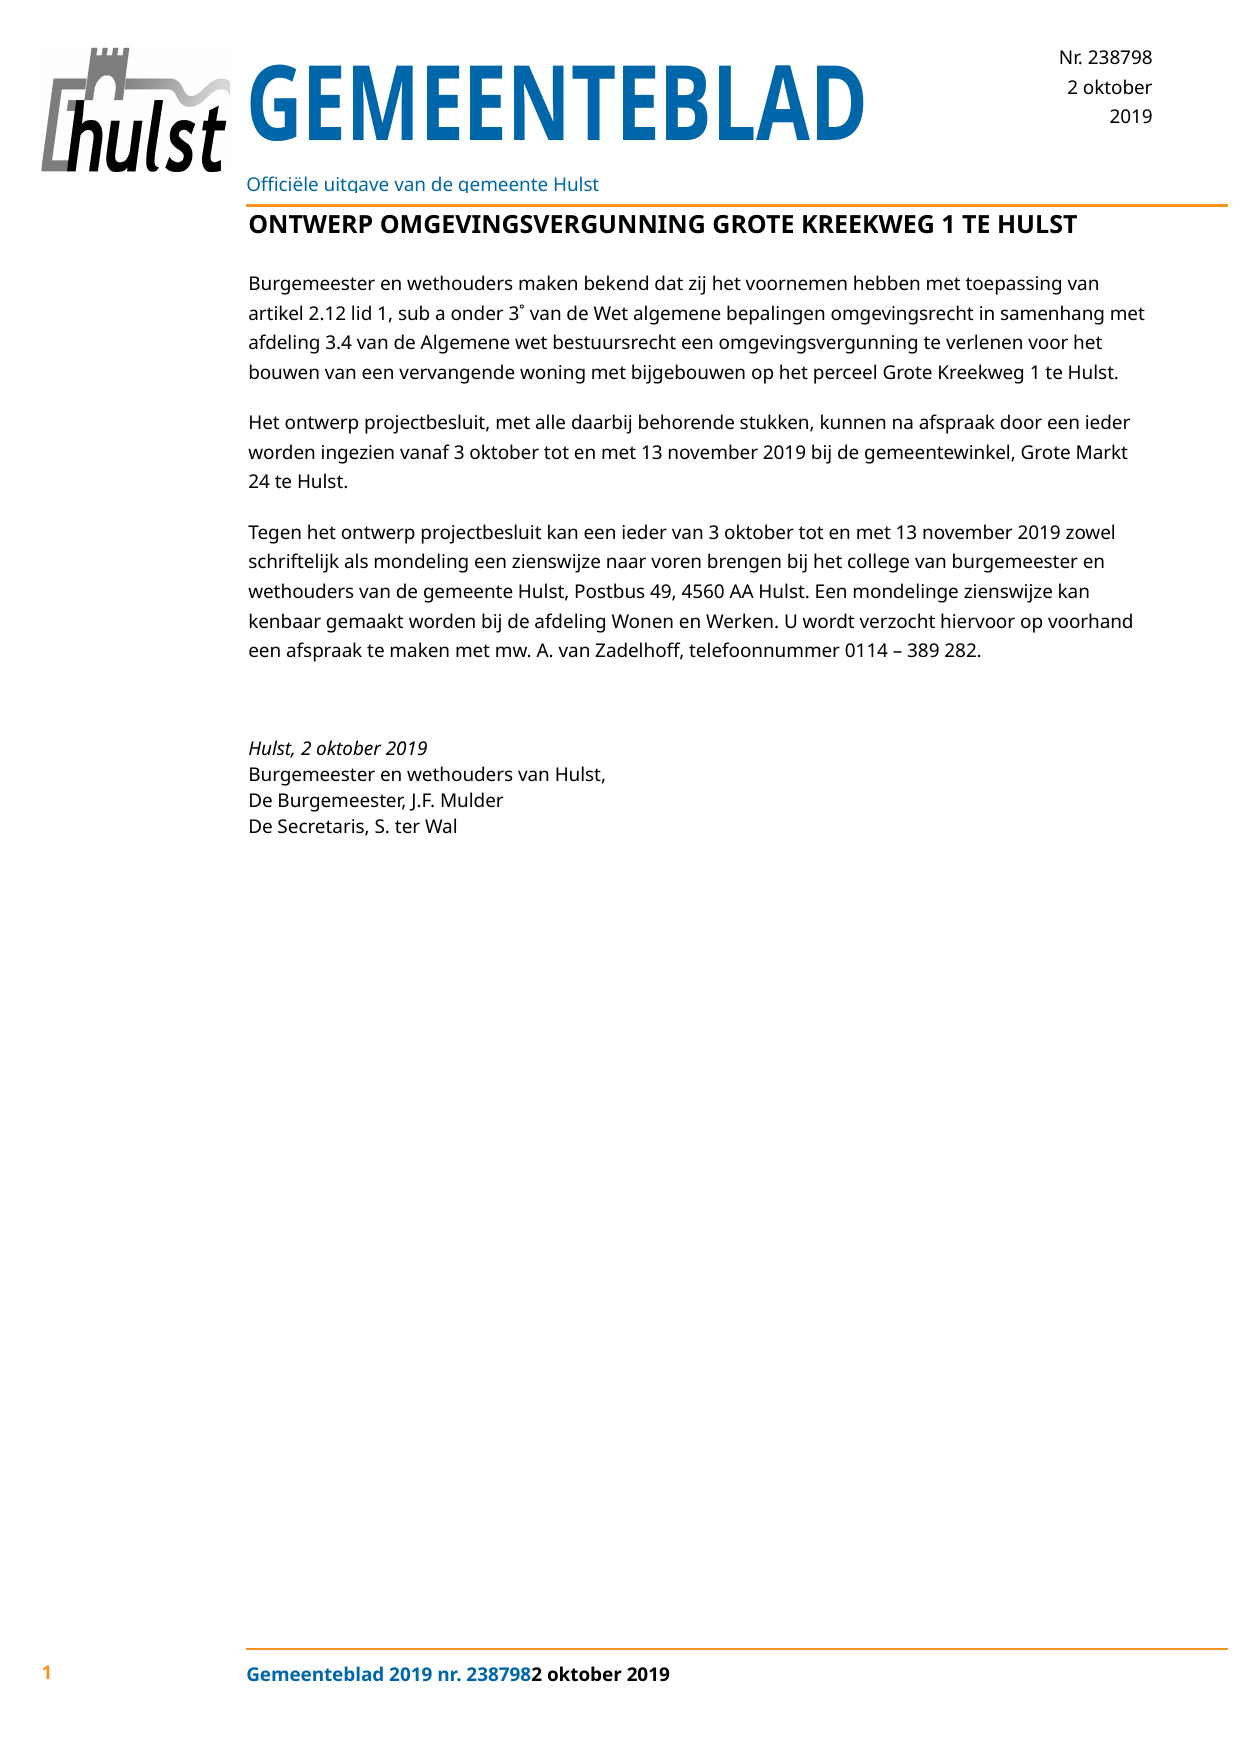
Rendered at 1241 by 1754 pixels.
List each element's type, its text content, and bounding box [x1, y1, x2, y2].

text De Secretaris, S. ter Wal [248, 813, 1152, 838]
text Burgemeester en wethouders maken bekend dat zij het voornemen hebben met toepassing van artikel 2.12 lid 1, sub a onder 3˚ van de Wet algemene bepalingen omgevingsrecht in samenhang met afdeling 3.4 van de Algemene wet bestuursrecht een omgevingsvergunning te verlenen voor het bouwen van een vervangende woning met bijgebouwen op het perceel Grote Kreekweg 1 te Hulst. [248, 270, 1152, 385]
picture [41, 47, 231, 172]
text Hulst, 2 oktober 2019 [248, 736, 1152, 761]
text Het ontwerp projectbesluit, met alle daarbij behorende stukken, kunnen na afspraak door een ieder worden ingezien vanaf 3 oktober tot en met 13 november 2019 bij de gemeentewinkel, Grote Markt 24 te Hulst. [248, 409, 1152, 494]
text De Burgemeester, J.F. Mulder [248, 787, 1152, 813]
text Tegen het ontwerp projectbesluit kan een ieder van 3 oktober tot en met 13 november 2019 zowel schriftelijk als mondeling een zienswijze naar voren brengen bij het college van burgemeester en wethouders van de gemeente Hulst, Postbus 49, 4560 AA Hulst. Een mondelinge zienswijze kan kenbaar gemaakt worden bij de afdeling Wonen en Werken. U wordt verzocht hiervoor op voorhand een afspraak te maken met mw. A. van Zadelhoff, telefoonnummer 0114 – 389 282. [248, 519, 1152, 663]
text Burgemeester en wethouders van Hulst, [248, 761, 1152, 787]
text ONTWERP OMGEVINGSVERGUNNING GROTE KREEKWEG 1 TE HULST [248, 207, 1152, 241]
